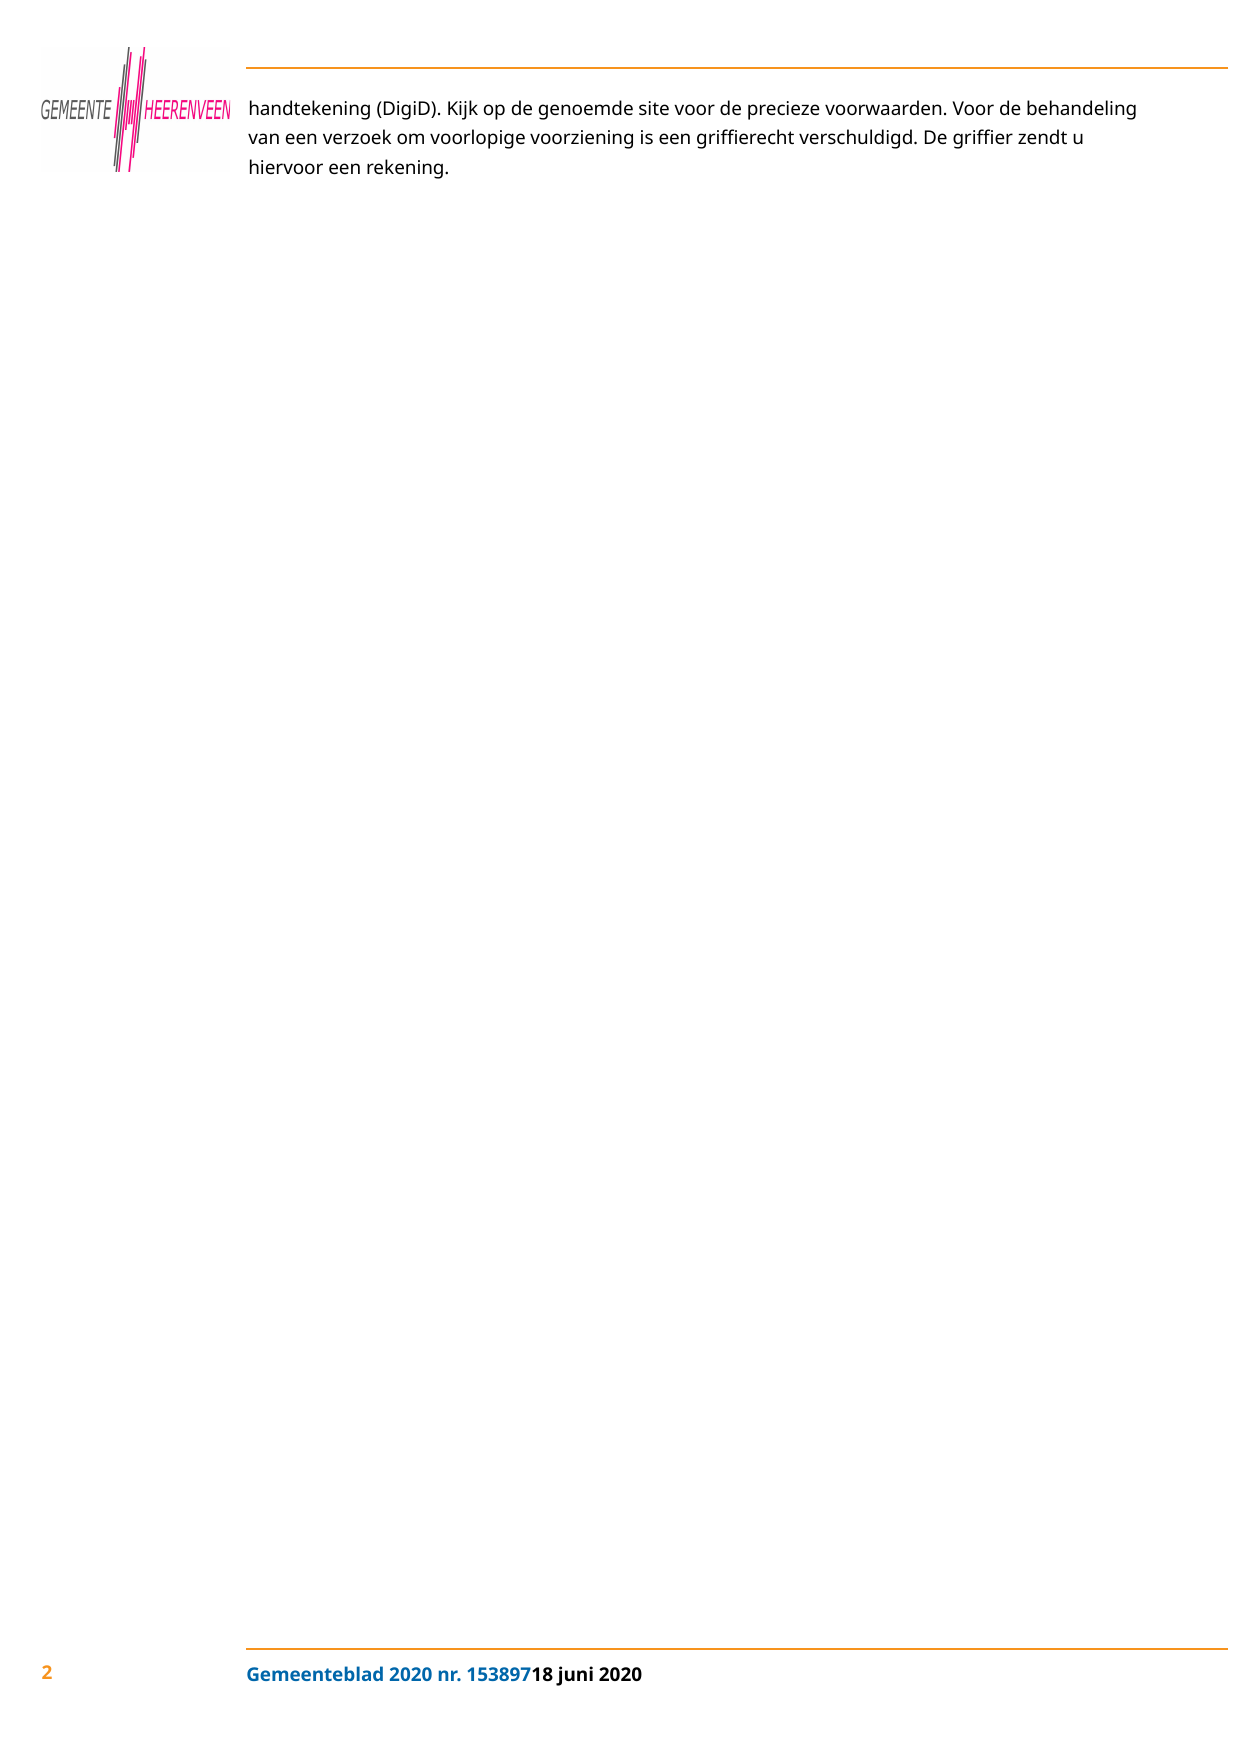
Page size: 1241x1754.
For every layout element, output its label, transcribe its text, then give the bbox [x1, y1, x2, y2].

text handtekening (DigiD). Kijk op de genoemde site voor de precieze voorwaarden. Voor de behandeling van een verzoek om voorlopige voorziening is een griffierecht verschuldigd. De griffier zendt u hiervoor een rekening. [248, 95, 1152, 180]
picture [41, 47, 231, 172]
